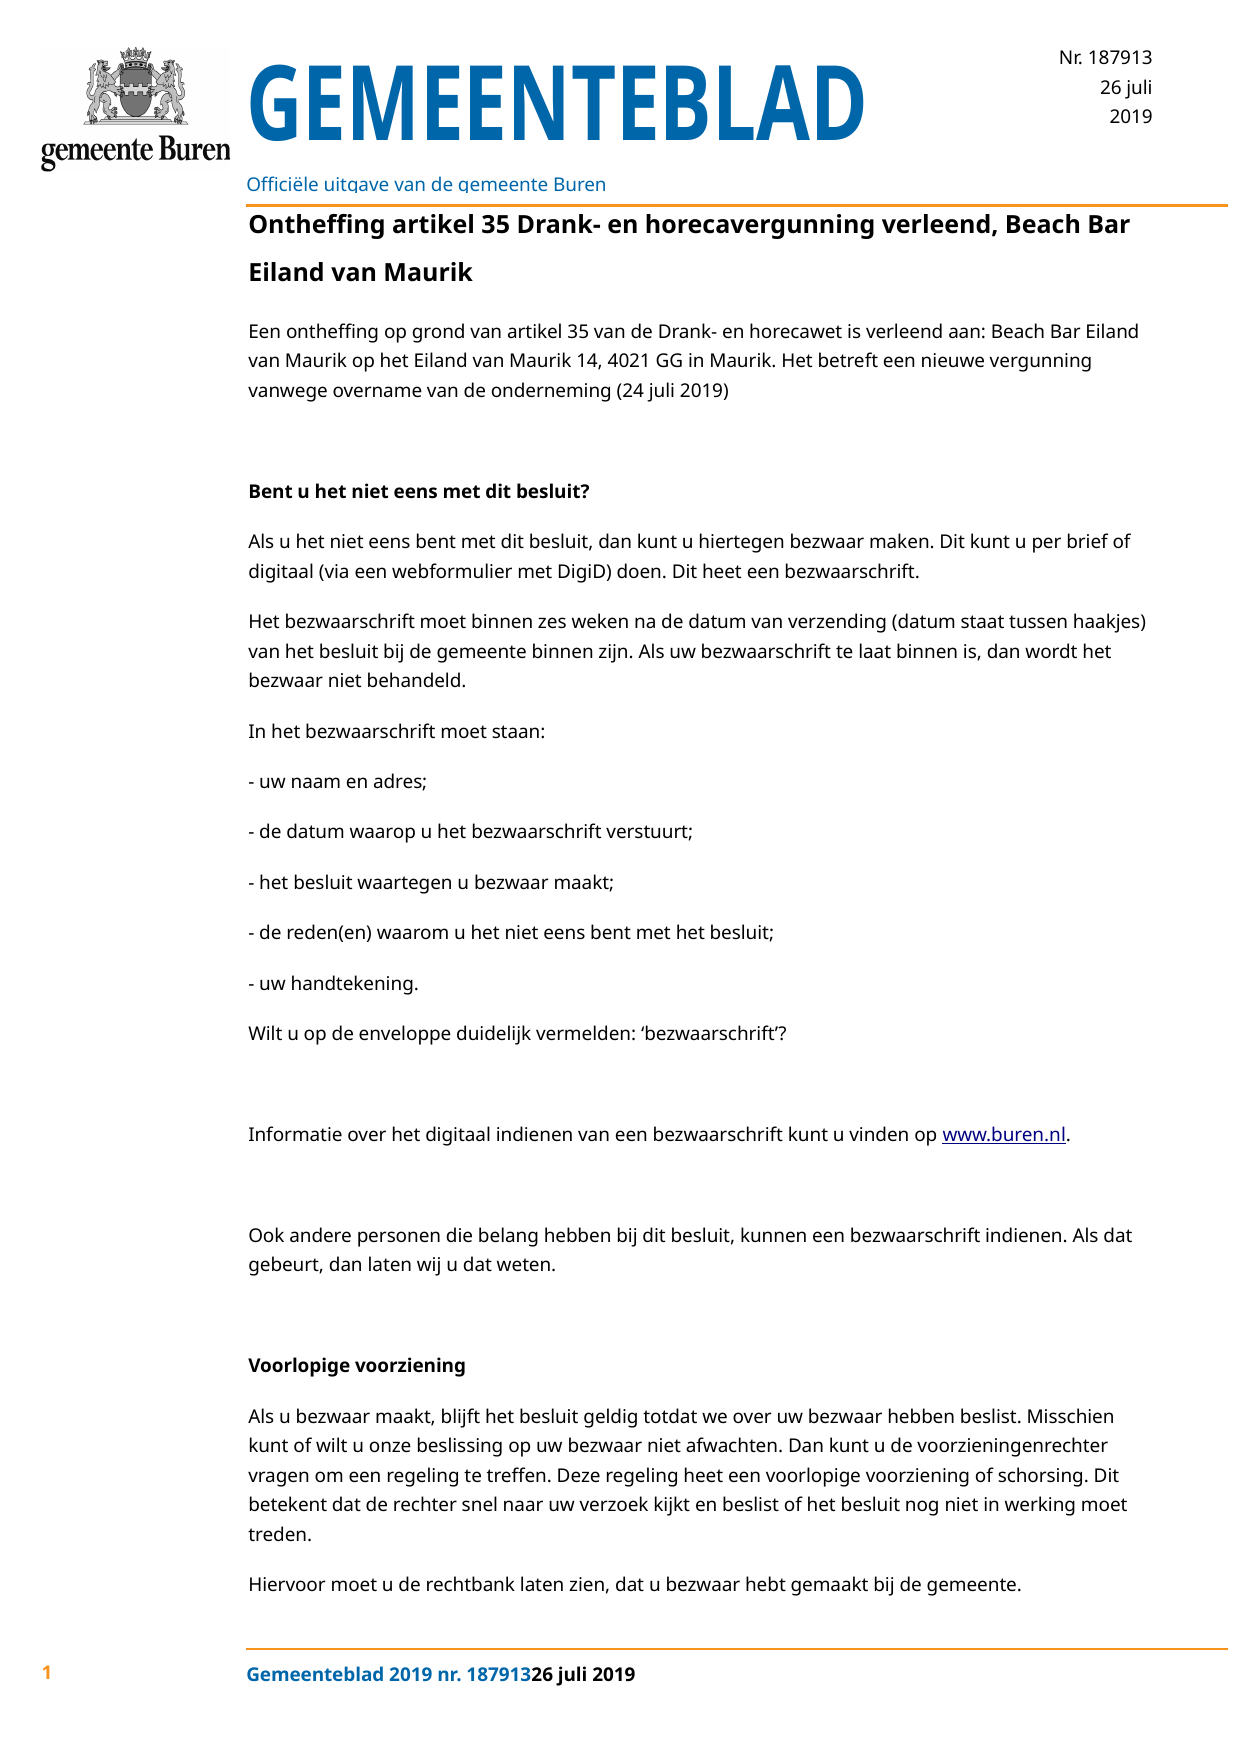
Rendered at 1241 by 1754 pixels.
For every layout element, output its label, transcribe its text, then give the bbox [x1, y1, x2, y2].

text Het bezwaarschrift moet binnen zes weken na de datum van verzending (datum staat tussen haakjes) van het besluit bij de gemeente binnen zijn. Als uw bezwaarschrift te laat binnen is, dan wordt het bezwaar niet behandeld. [248, 608, 1152, 693]
text Informatie over het digitaal indienen van een bezwaarschrift kunt u vinden op www.buren.nl. [248, 1121, 1152, 1147]
text Hiervoor moet u de rechtbank laten zien, dat u bezwaar hebt gemaakt bij de gemeente. [248, 1572, 1152, 1597]
text Ontheffing artikel 35 Drank- en horecavergunning verleend, Beach Bar Eiland van Maurik [248, 207, 1152, 288]
text Ook andere personen die belang hebben bij dit besluit, kunnen een bezwaarschrift indienen. Als dat gebeurt, dan laten wij u dat weten. [248, 1222, 1152, 1277]
picture [41, 47, 231, 172]
text Een ontheffing op grond van artikel 35 van de Drank- en horecawet is verleend aan: Beach Bar Eiland van Maurik op het Eiland van Maurik 14, 4021 GG in Maurik. Het betreft een nieuwe vergunning vanwege overname van de onderneming (24 juli 2019) [248, 318, 1152, 403]
text - de reden(en) waarom u het niet eens bent met het besluit; [248, 919, 1152, 945]
text - uw handtekening. [248, 970, 1152, 996]
text In het bezwaarschrift moet staan: [248, 718, 1152, 744]
text - de datum waarop u het bezwaarschrift verstuurt; [248, 819, 1152, 844]
text - het besluit waartegen u bezwaar maakt; [248, 869, 1152, 895]
text Bent u het niet eens met dit besluit? [248, 478, 1152, 504]
text Als u het niet eens bent met dit besluit, dan kunt u hiertegen bezwaar maken. Dit kunt u per brief of digitaal (via een webformulier met DigiD) doen. Dit heet een bezwaarschrift. [248, 528, 1152, 584]
text Voorlopige voorziening [248, 1352, 1152, 1378]
text Als u bezwaar maakt, blijft het besluit geldig totdat we over uw bezwaar hebben beslist. Misschien kunt of wilt u onze beslissing op uw bezwaar niet afwachten. Dan kunt u de voorzieningenrechter vragen om een regeling te treffen. Deze regeling heet een voorlopige voorziening of schorsing. Dit betekent dat de rechter snel naar uw verzoek kijkt en beslist of het besluit nog niet in werking moet treden. [248, 1403, 1152, 1547]
text - uw naam en adres; [248, 768, 1152, 794]
text Wilt u op de enveloppe duidelijk vermelden: ‘bezwaarschrift’? [248, 1020, 1152, 1046]
